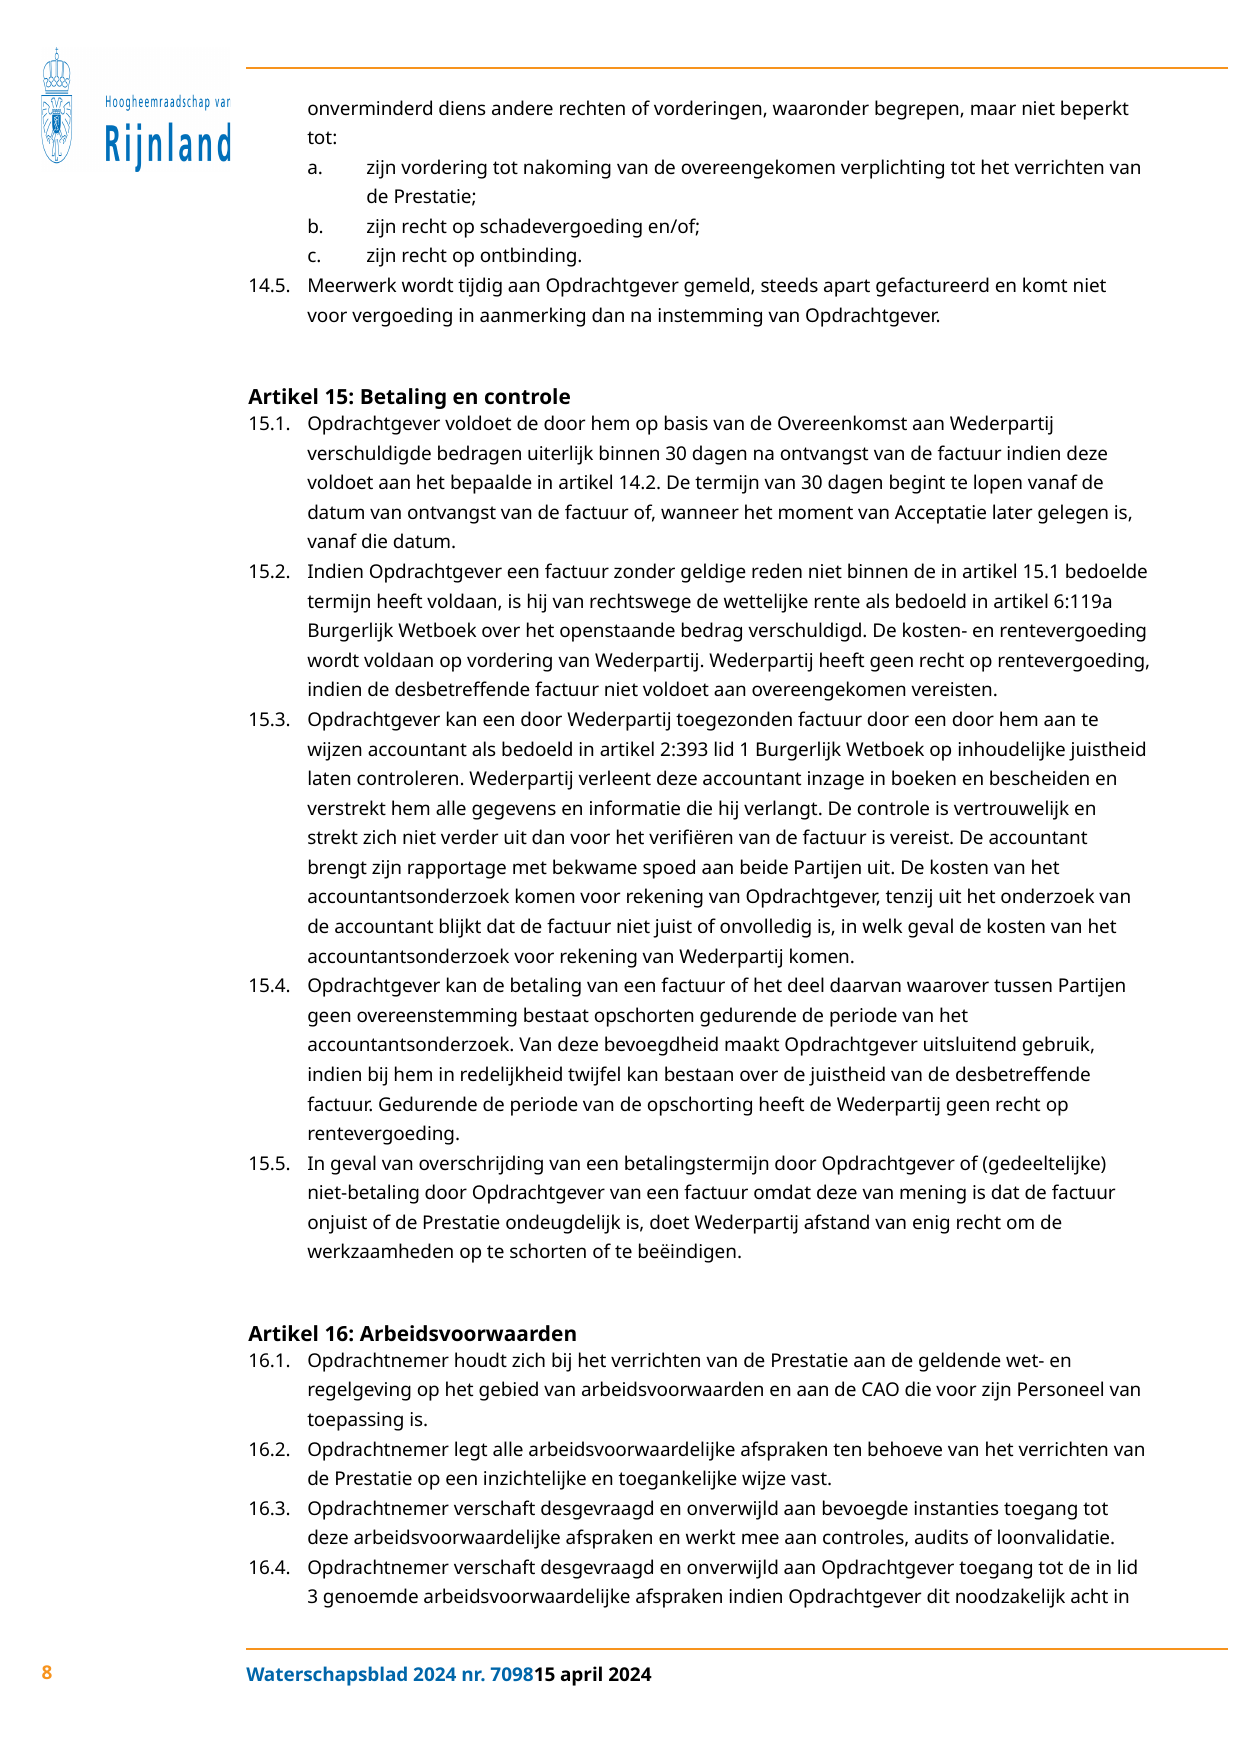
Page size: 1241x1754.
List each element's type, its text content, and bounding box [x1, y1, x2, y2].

list Opdrachtnemer verschaft desgevraagd en onverwijld aan bevoegde instanties toegang tot deze arbeidsvoorwaardelijke afspraken en werkt mee aan controles, audits of loonvalidatie. [248, 1495, 1152, 1550]
list Opdrachtgever voldoet de door hem op basis van de Overeenkomst aan Wederpartij verschuldigde bedragen uiterlijk binnen 30 dagen na ontvangst van de factuur indien deze voldoet aan het bepaalde in artikel 14.2. De termijn van 30 dagen begint te lopen vanaf de datum van ontvangst van de factuur of, wanneer het moment van Acceptatie later gelegen is, vanaf die datum. [248, 410, 1152, 554]
list zijn recht op ontbinding. [307, 243, 1152, 268]
list Opdrachtgever kan de betaling van een factuur of het deel daarvan waarover tussen Partijen geen overeenstemming bestaat opschorten gedurende de periode van het accountantsonderzoek. Van deze bevoegdheid maakt Opdrachtgever uitsluitend gebruik, indien bij hem in redelijkheid twijfel kan bestaan over de juistheid van de desbetreffende factuur. Gedurende de periode van de opschorting heeft de Wederpartij geen recht op rentevergoeding. [248, 972, 1152, 1146]
list Opdrachtnemer verschaft desgevraagd en onverwijld aan Opdrachtgever toegang tot de in lid 3 genoemde arbeidsvoorwaardelijke afspraken indien Opdrachtgever dit noodzakelijk acht in [248, 1554, 1152, 1609]
list Meerwerk wordt tijdig aan Opdrachtgever gemeld, steeds apart gefactureerd en komt niet voor vergoeding in aanmerking dan na instemming van Opdrachtgever. [248, 272, 1152, 328]
text Artikel 16: Arbeidsvoorwaarden [248, 1319, 1152, 1347]
list Opdrachtgever kan een door Wederpartij toegezonden factuur door een door hem aan te wijzen accountant als bedoeld in artikel 2:393 lid 1 Burgerlijk Wetboek op inhoudelijke juistheid laten controleren. Wederpartij verleent deze accountant inzage in boeken en bescheiden en verstrekt hem alle gegevens en informatie die hij verlangt. De controle is vertrouwelijk en strekt zich niet verder uit dan voor het verifiëren van de factuur is vereist. De accountant brengt zijn rapportage met bekwame spoed aan beide Partijen uit. De kosten van het accountantsonderzoek komen voor rekening van Opdrachtgever, tenzij uit het onderzoek van de accountant blijkt dat de factuur niet juist of onvolledig is, in welk geval de kosten van het accountantsonderzoek voor rekening van Wederpartij komen. [248, 706, 1152, 968]
list zijn vordering tot nakoming van de overeengekomen verplichting tot het verrichten van de Prestatie; [307, 154, 1152, 209]
list Opdrachtnemer legt alle arbeidsvoorwaardelijke afspraken ten behoeve van het verrichten van de Prestatie op een inzichtelijke en toegankelijke wijze vast. [248, 1436, 1152, 1491]
list onverminderd diens andere rechten of vorderingen, waaronder begrepen, maar niet beperkt tot: [248, 95, 1152, 150]
text Artikel 15: Betaling en controle [248, 382, 1152, 410]
list In geval van overschrijding van een betalingstermijn door Opdrachtgever of (gedeeltelijke) niet-betaling door Opdrachtgever van een factuur omdat deze van mening is dat de factuur onjuist of de Prestatie ondeugdelijk is, doet Wederpartij afstand van enig recht om de werkzaamheden op te schorten of te beëindigen. [248, 1150, 1152, 1264]
list zijn recht op schadevergoeding en/of; [307, 213, 1152, 239]
list Indien Opdrachtgever een factuur zonder geldige reden niet binnen de in artikel 15.1 bedoelde termijn heeft voldaan, is hij van rechtswege de wettelijke rente als bedoeld in artikel 6:119a Burgerlijk Wetboek over het openstaande bedrag verschuldigd. De kosten- en rentevergoeding wordt voldaan op vordering van Wederpartij. Wederpartij heeft geen recht op rentevergoeding, indien de desbetreffende factuur niet voldoet aan overeengekomen vereisten. [248, 558, 1152, 702]
picture [41, 47, 231, 172]
list Opdrachtnemer houdt zich bij het verrichten van de Prestatie aan de geldende wet- en regelgeving op het gebied van arbeidsvoorwaarden en aan de CAO die voor zijn Personeel van toepassing is. [248, 1347, 1152, 1432]
